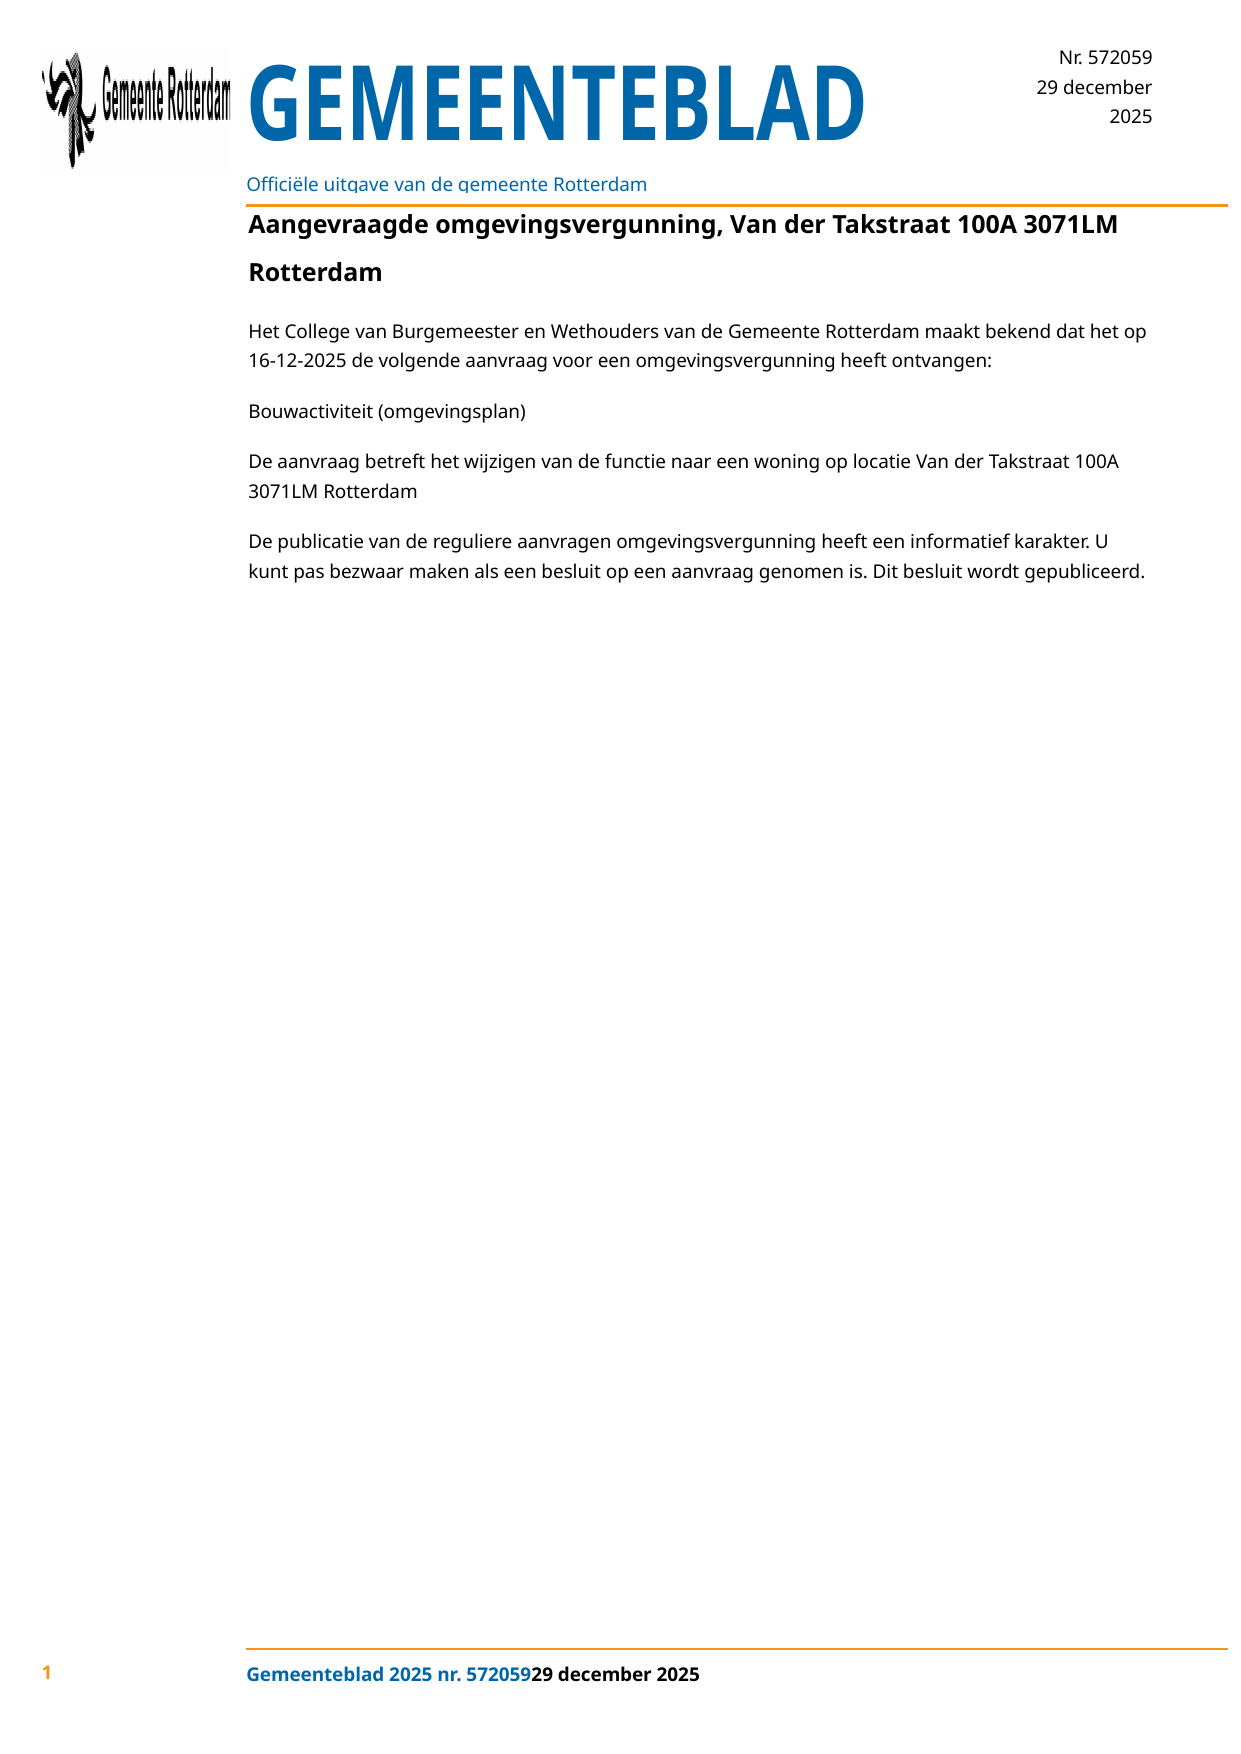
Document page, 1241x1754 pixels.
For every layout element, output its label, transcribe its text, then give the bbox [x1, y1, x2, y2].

text Bouwactiviteit (omgevingsplan) [248, 398, 1152, 424]
picture [41, 47, 231, 172]
text De publicatie van de reguliere aanvragen omgevingsvergunning heeft een informatief karakter. U kunt pas bezwaar maken als een besluit op een aanvraag genomen is. Dit besluit wordt gepubliceerd. [248, 528, 1152, 584]
text Het College van Burgemeester en Wethouders van de Gemeente Rotterdam maakt bekend dat het op 16-12-2025 de volgende aanvraag voor een omgevingsvergunning heeft ontvangen: [248, 318, 1152, 373]
text De aanvraag betreft het wijzigen van de functie naar een woning op locatie Van der Takstraat 100A 3071LM Rotterdam [248, 448, 1152, 504]
text Aangevraagde omgevingsvergunning, Van der Takstraat 100A 3071LM Rotterdam [248, 207, 1152, 288]
